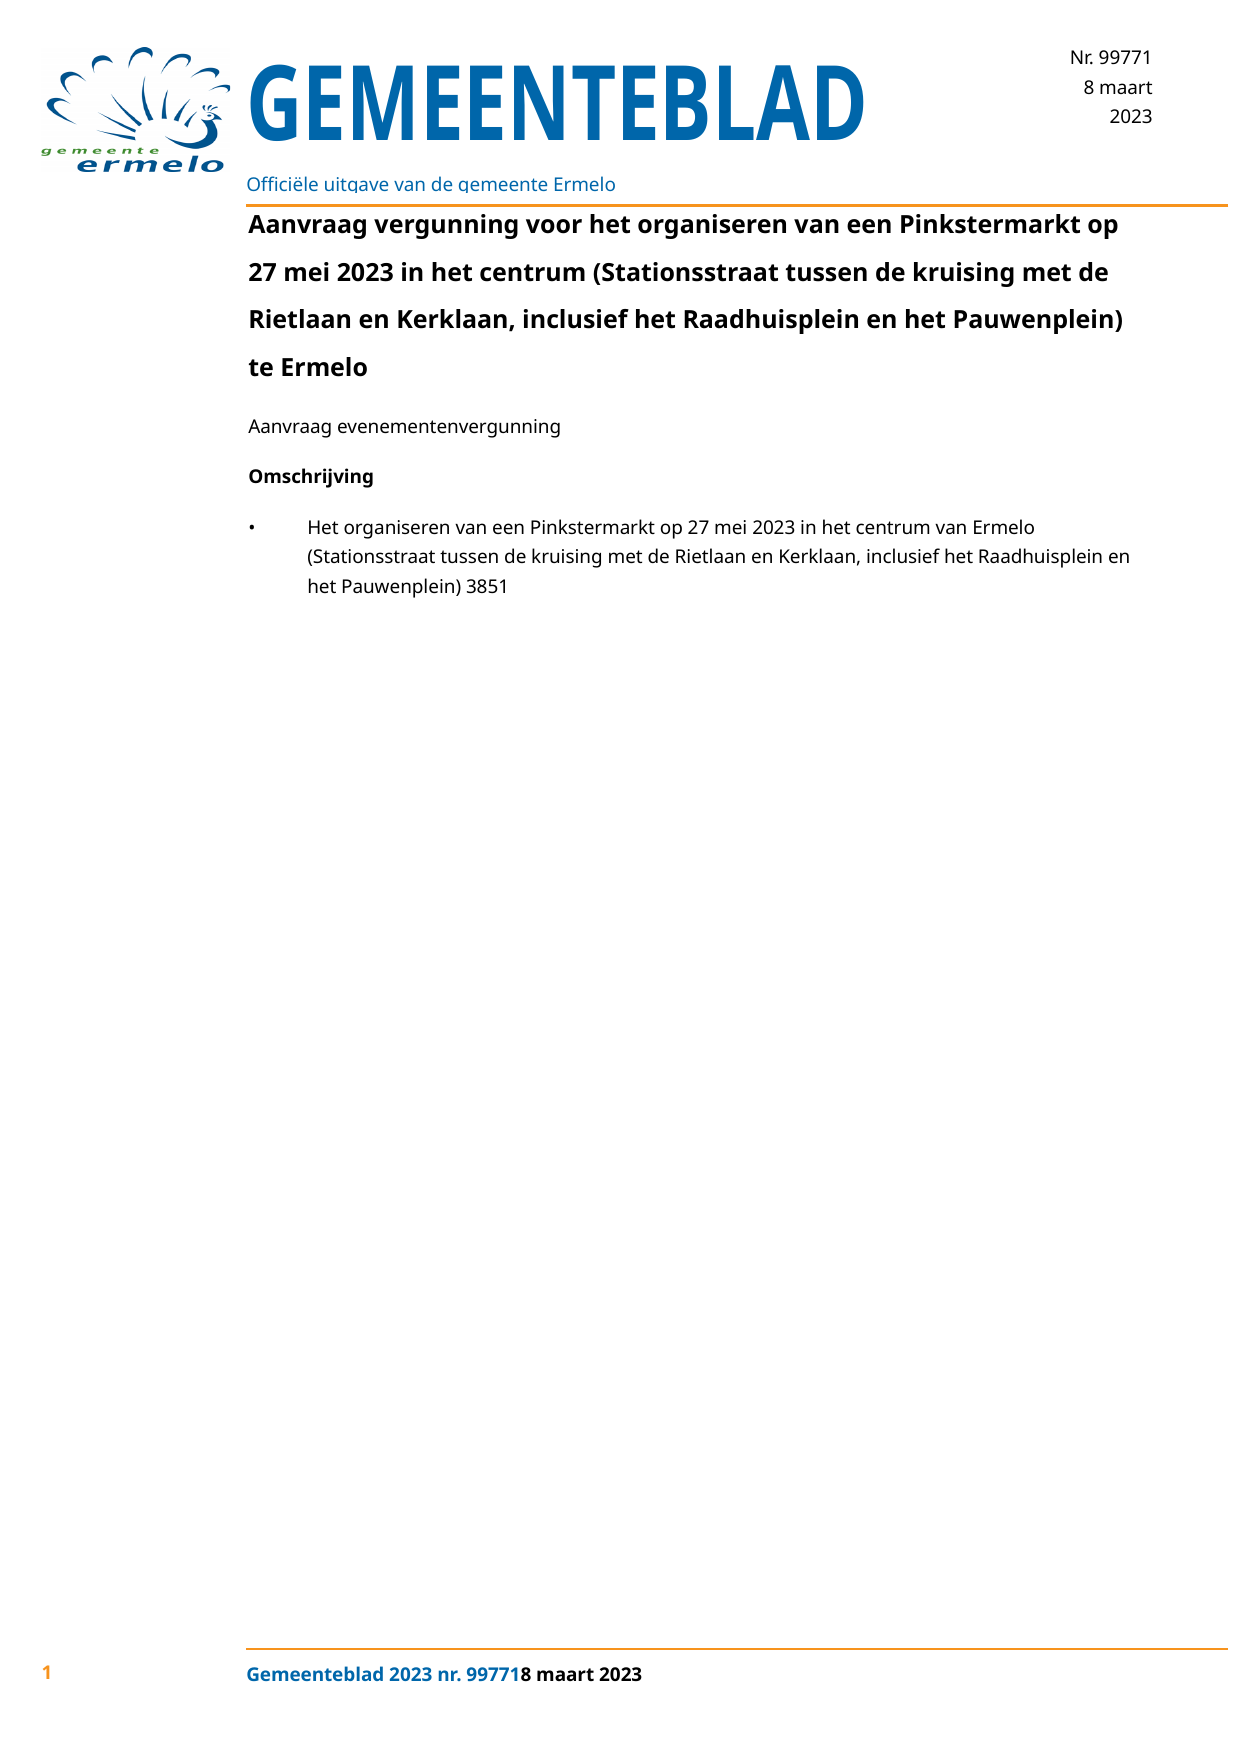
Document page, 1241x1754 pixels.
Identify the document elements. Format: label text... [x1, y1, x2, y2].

text Aanvraag evenementenvergunning [248, 413, 1152, 439]
list Het organiseren van een Pinkstermarkt op 27 mei 2023 in het centrum van Ermelo (Stationsstraat tussen de kruising met de Rietlaan en Kerklaan, inclusief het Raadhuisplein en het Pauwenplein) 3851 [248, 514, 1152, 599]
text Omschrijving [248, 463, 1152, 489]
picture [41, 47, 231, 172]
text Aanvraag vergunning voor het organiseren van een Pinkstermarkt op 27 mei 2023 in het centrum (Stationsstraat tussen de kruising met de Rietlaan en Kerklaan, inclusief het Raadhuisplein en het Pauwenplein) te Ermelo [248, 207, 1152, 384]
